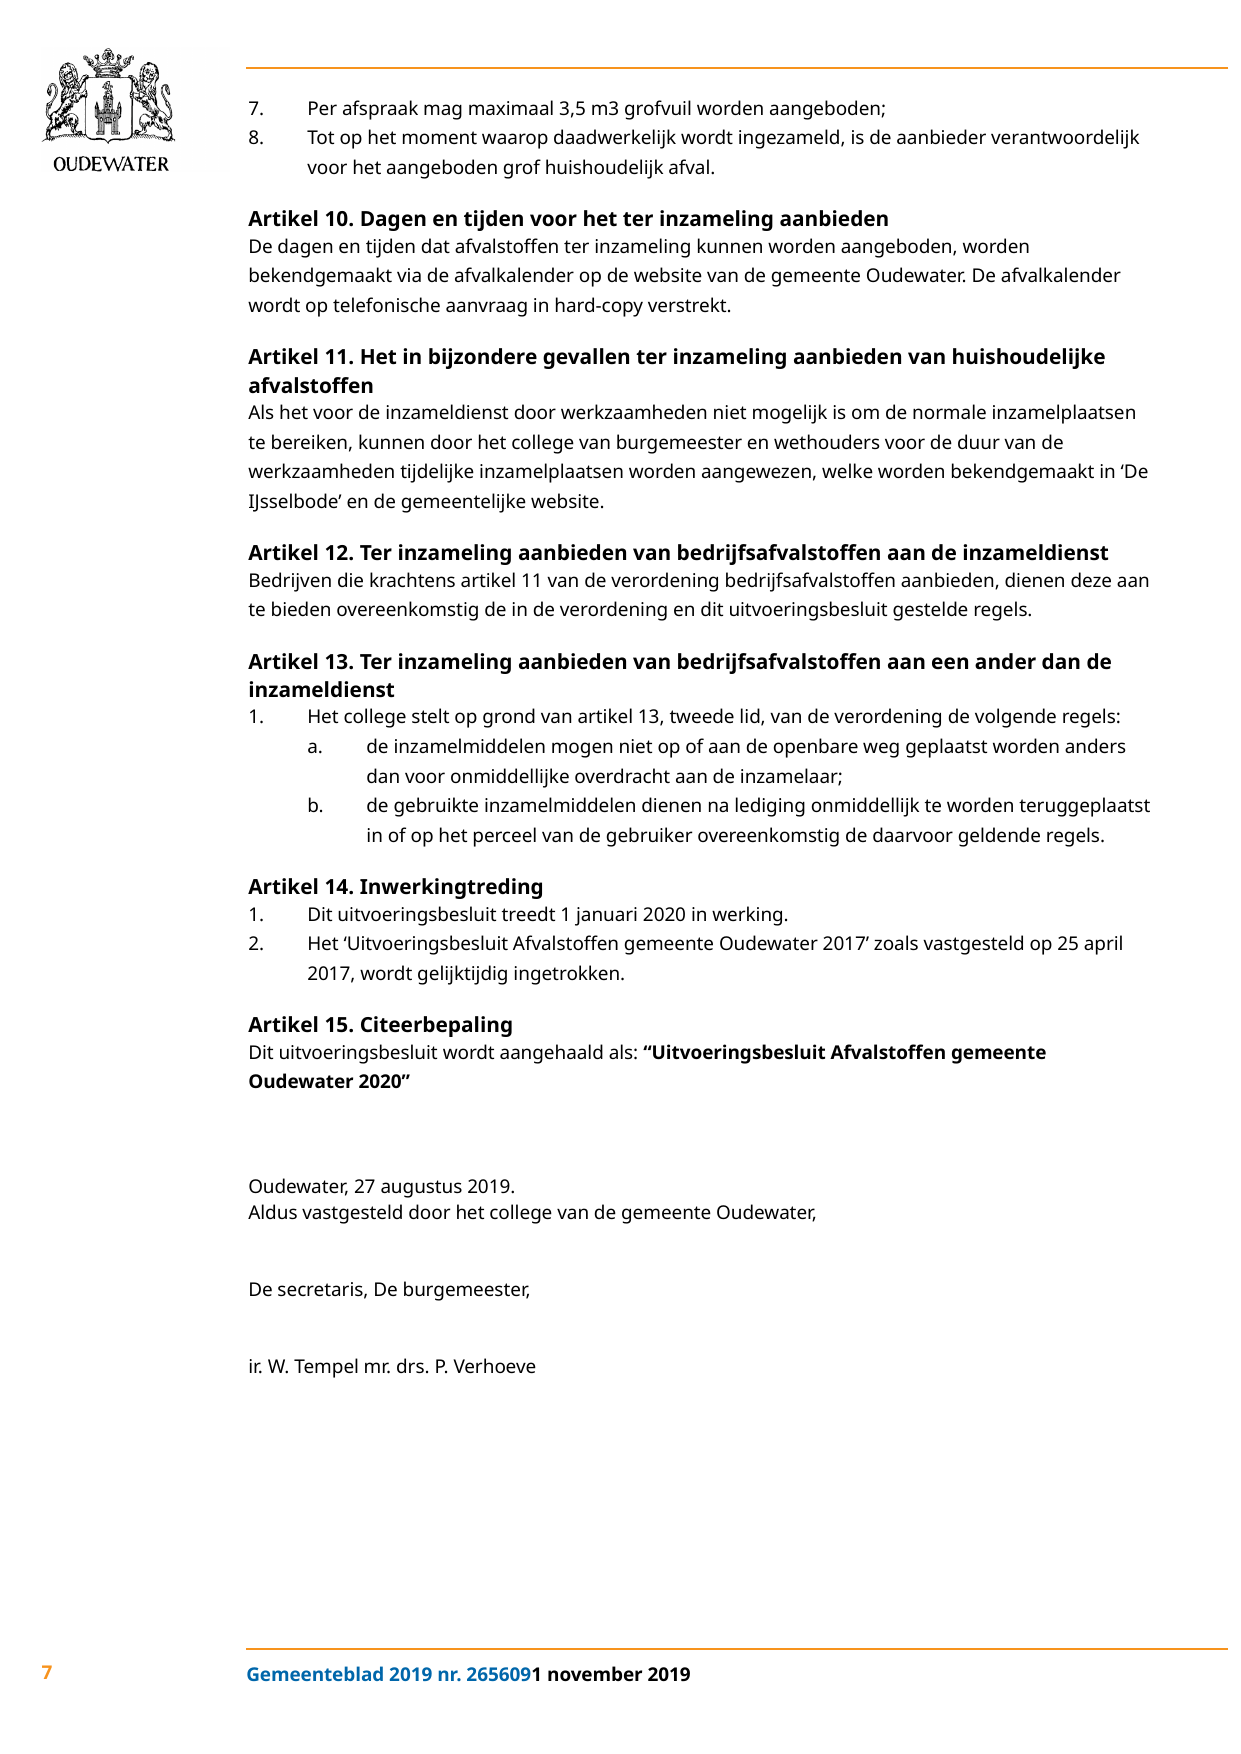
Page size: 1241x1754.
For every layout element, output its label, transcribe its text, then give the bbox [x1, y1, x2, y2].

text Als het voor de inzameldienst door werkzaamheden niet mogelijk is om de normale inzamelplaatsen te bereiken, kunnen door het college van burgemeester en wethouders voor de duur van de werkzaamheden tijdelijke inzamelplaatsen worden aangewezen, welke worden bekendgemaakt in ‘De IJsselbode’ en de gemeentelijke website. [248, 399, 1152, 514]
text Dit uitvoeringsbesluit wordt aangehaald als: “Uitvoeringsbesluit Afvalstoffen gemeente Oudewater 2020” [248, 1039, 1152, 1094]
text Aldus vastgesteld door het college van de gemeente Oudewater, [248, 1199, 1152, 1225]
list Het ‘Uitvoeringsbesluit Afvalstoffen gemeente Oudewater 2017’ zoals vastgesteld op 25 april 2017, wordt gelijktijdig ingetrokken. [248, 931, 1152, 986]
text Artikel 12. Ter inzameling aanbieden van bedrijfsafvalstoffen aan de inzameldienst [248, 538, 1152, 567]
list Dit uitvoeringsbesluit treedt 1 januari 2020 in werking. [248, 901, 1152, 927]
text Artikel 15. Citeerbepaling [248, 1011, 1152, 1039]
text Artikel 11. Het in bijzondere gevallen ter inzameling aanbieden van huishoudelijke afvalstoffen [248, 342, 1152, 399]
text Artikel 10. Dagen en tijden voor het ter inzameling aanbieden [248, 204, 1152, 233]
text Artikel 14. Inwerkingtreding [248, 872, 1152, 901]
text Bedrijven die krachtens artikel 11 van de verordening bedrijfsafvalstoffen aanbieden, dienen deze aan te bieden overeenkomstig de in de verordening en dit uitvoeringsbesluit gestelde regels. [248, 567, 1152, 622]
text Artikel 13. Ter inzameling aanbieden van bedrijfsafvalstoffen aan een ander dan de inzameldienst [248, 647, 1152, 704]
list de gebruikte inzamelmiddelen dienen na lediging onmiddellijk te worden teruggeplaatst in of op het perceel van de gebruiker overeenkomstig de daarvoor geldende regels. [307, 792, 1152, 848]
text De dagen en tijden dat afvalstoffen ter inzameling kunnen worden aangeboden, worden bekendgemaakt via de afvalkalender op de website van de gemeente Oudewater. De afvalkalender wordt op telefonische aanvraag in hard-copy verstrekt. [248, 233, 1152, 318]
text ir. W. Tempel mr. drs. P. Verhoeve [248, 1353, 1152, 1379]
list Het college stelt op grond van artikel 13, tweede lid, van de verordening de volgende regels: [248, 704, 1152, 729]
list de inzamelmiddelen mogen niet op of aan de openbare weg geplaatst worden anders dan voor onmiddellijke overdracht aan de inzamelaar; [307, 733, 1152, 789]
picture [41, 47, 231, 172]
text Oudewater, 27 augustus 2019. [248, 1173, 1152, 1199]
list Per afspraak mag maximaal 3,5 m3 grofvuil worden aangeboden; [248, 95, 1152, 121]
text De secretaris, De burgemeester, [248, 1276, 1152, 1302]
list Tot op het moment waarop daadwerkelijk wordt ingezameld, is de aanbieder verantwoordelijk voor het aangeboden grof huishoudelijk afval. [248, 124, 1152, 180]
